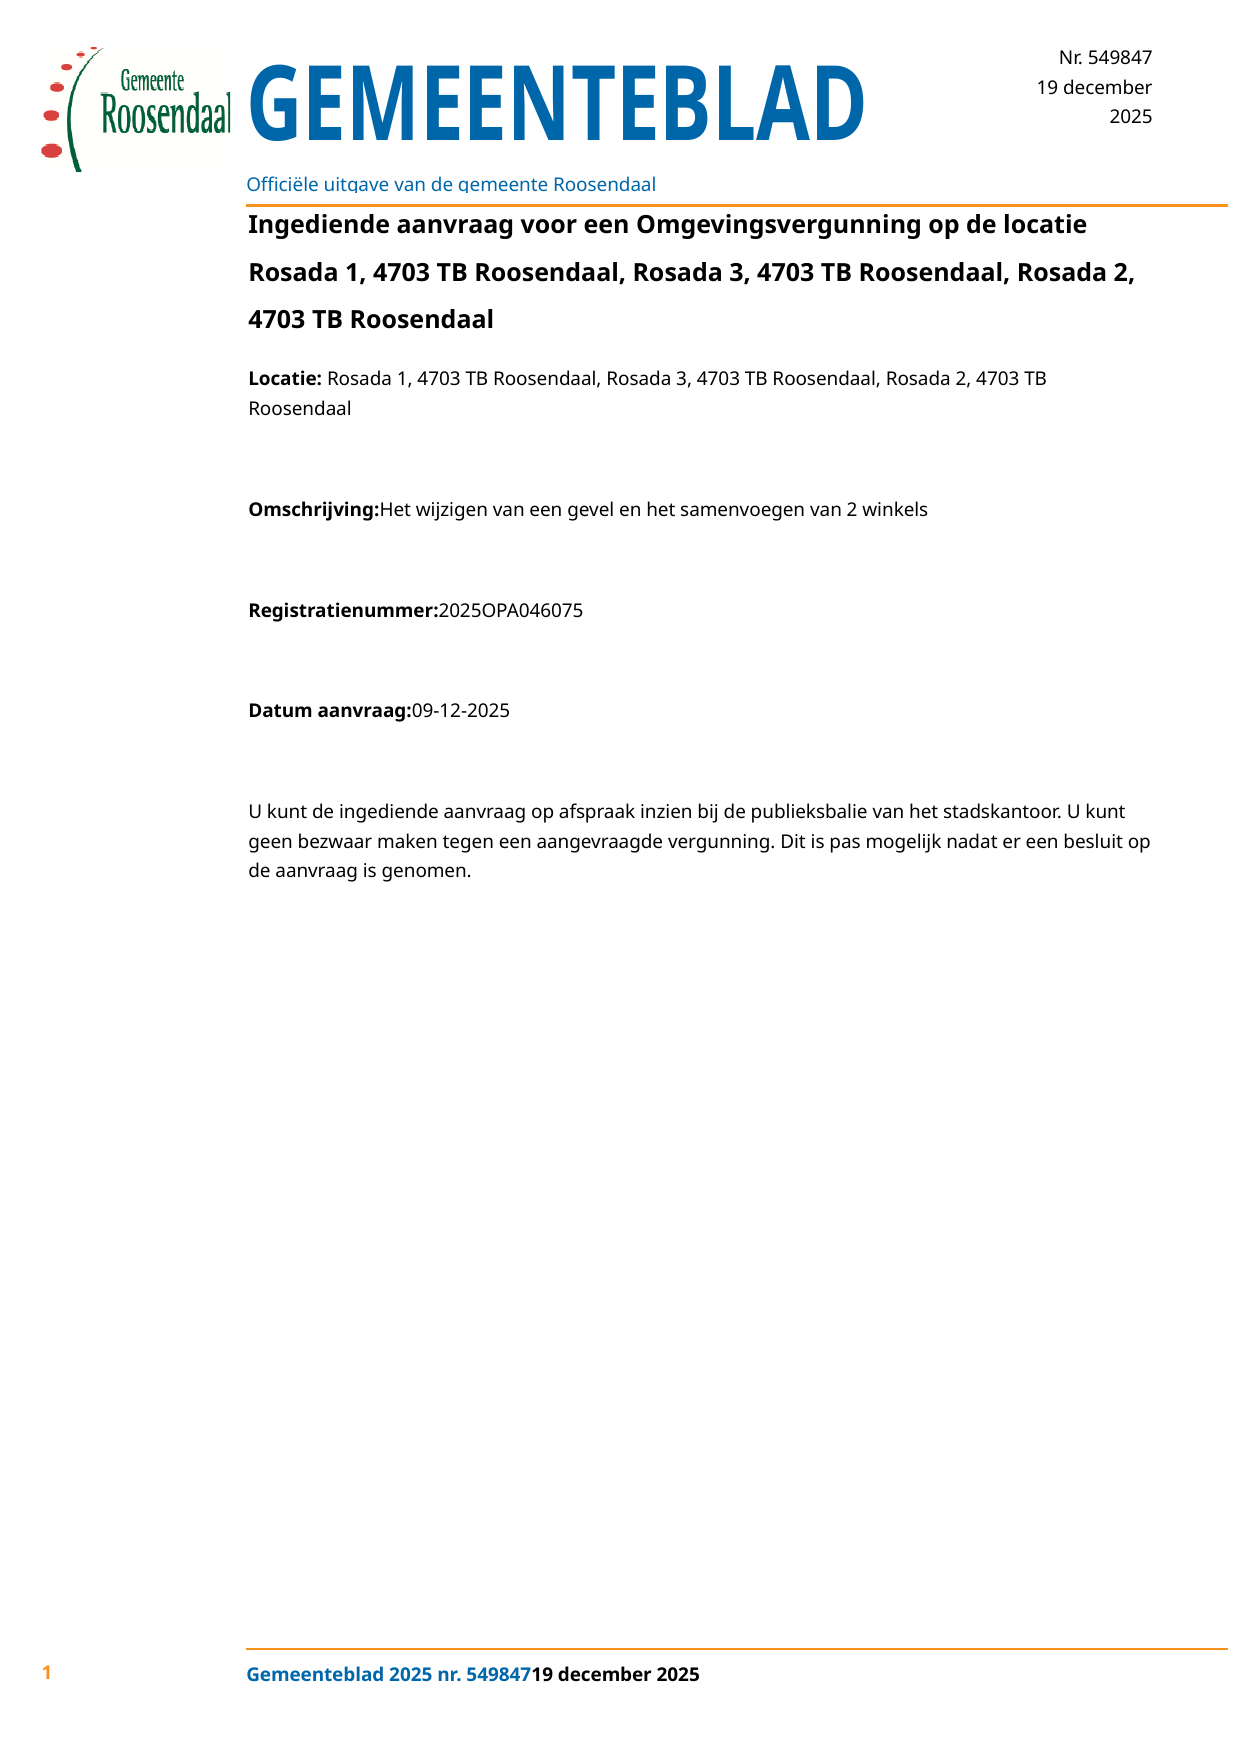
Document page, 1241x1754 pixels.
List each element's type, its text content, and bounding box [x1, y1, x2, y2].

text Locatie: Rosada 1, 4703 TB Roosendaal, Rosada 3, 4703 TB Roosendaal, Rosada 2, 4703 TB Roosendaal [248, 366, 1152, 421]
text U kunt de ingediende aanvraag op afspraak inzien bij de publieksbalie van het stadskantoor. U kunt geen bezwaar maken tegen een aangevraagde vergunning. Dit is pas mogelijk nadat er een besluit op de aanvraag is genomen. [248, 798, 1152, 883]
text Registratienummer:2025OPA046075 [248, 597, 1152, 622]
picture [41, 47, 231, 172]
text Omschrijving:Het wijzigen van een gevel en het samenvoegen van 2 winkels [248, 496, 1152, 522]
text Datum aanvraag:09-12-2025 [248, 698, 1152, 723]
text Ingediende aanvraag voor een Omgevingsvergunning op de locatie Rosada 1, 4703 TB Roosendaal, Rosada 3, 4703 TB Roosendaal, Rosada 2, 4703 TB Roosendaal [248, 207, 1152, 336]
